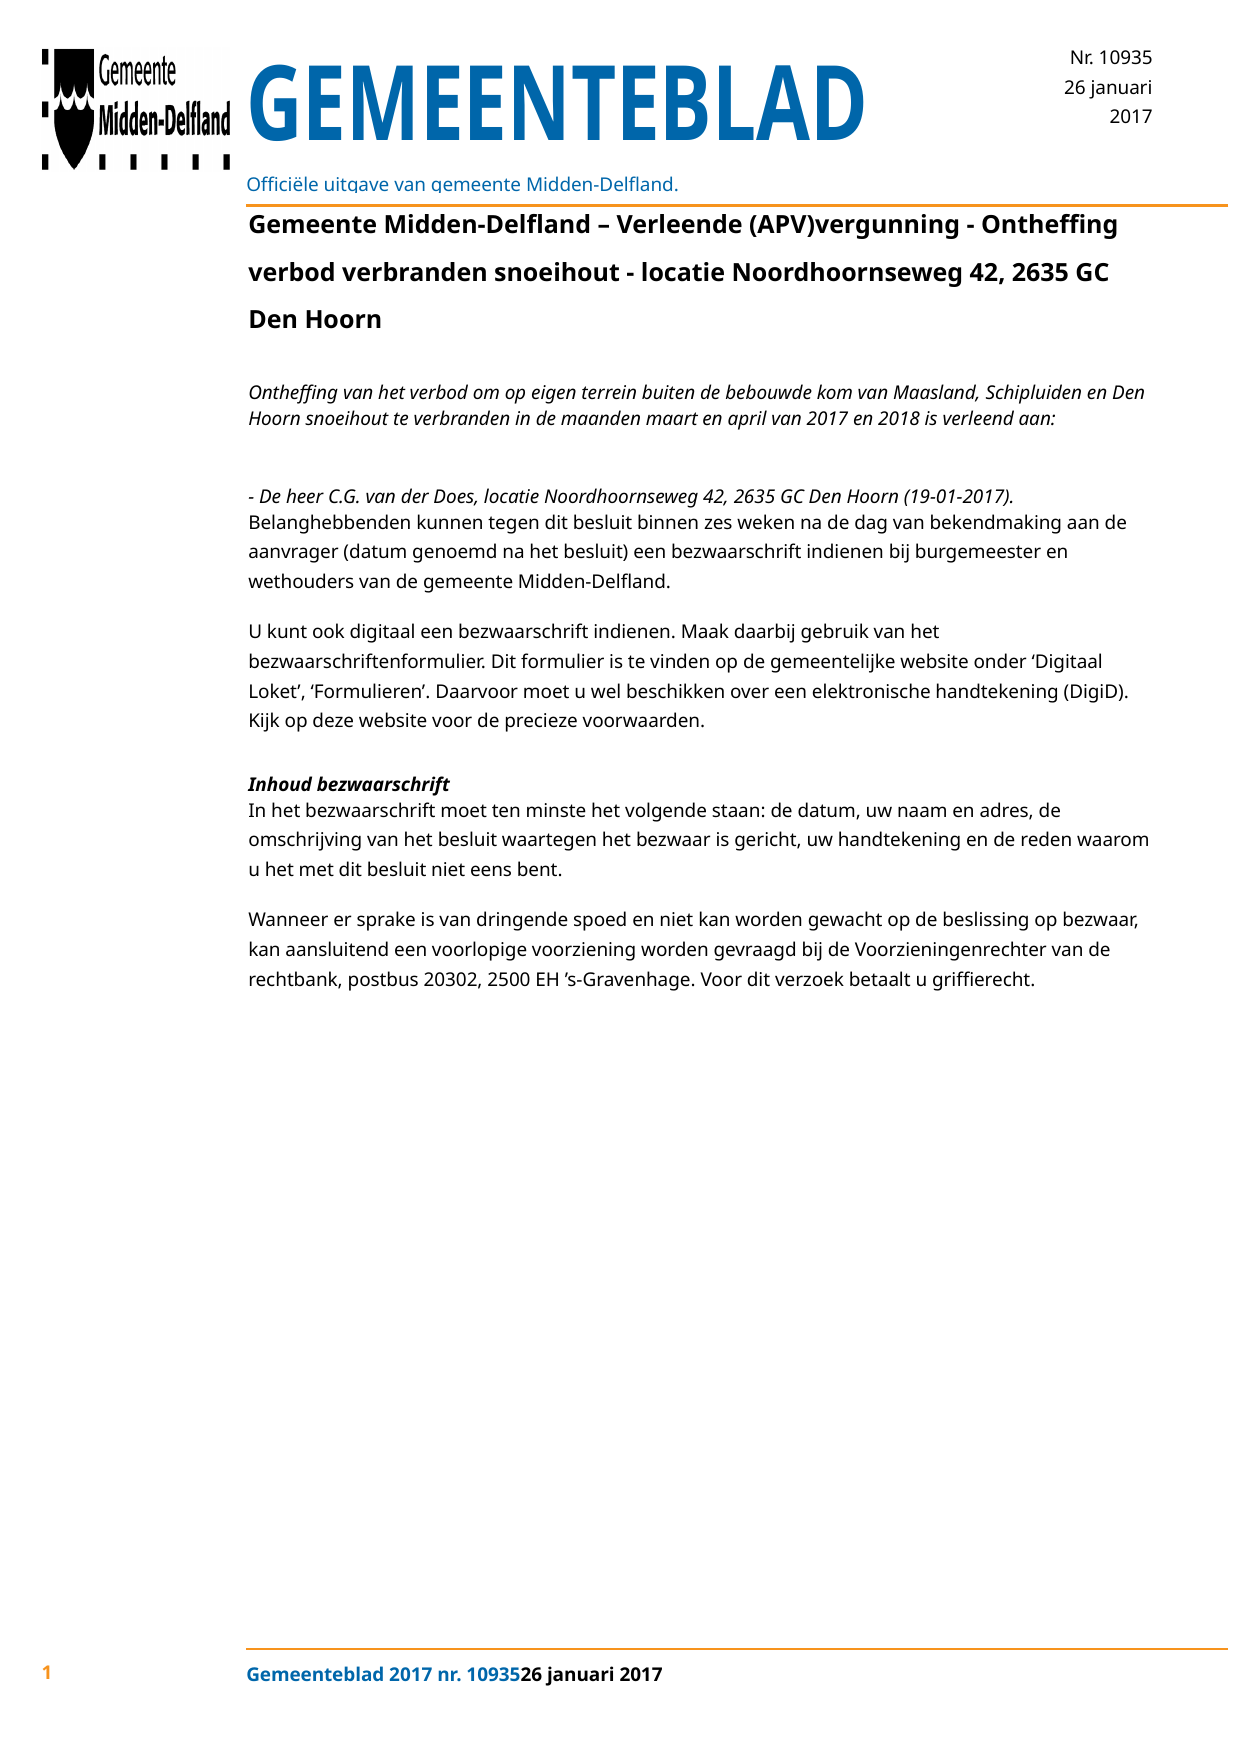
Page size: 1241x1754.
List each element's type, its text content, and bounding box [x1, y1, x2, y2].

picture [41, 47, 231, 172]
text Wanneer er sprake is van dringende spoed en niet kan worden gewacht op de beslissing op bezwaar, kan aansluitend een voorlopige voorziening worden gevraagd bij de Voorzieningenrechter van de rechtbank, postbus 20302, 2500 EH ’s-Gravenhage. Voor dit verzoek betaalt u griffierecht. [248, 907, 1152, 992]
text Belanghebbenden kunnen tegen dit besluit binnen zes weken na de dag van bekendmaking aan de aanvrager (datum genoemd na het besluit) een bezwaarschrift indienen bij burgemeester en wethouders van de gemeente Midden-Delfland. [248, 509, 1152, 594]
text U kunt ook digitaal een bezwaarschrift indienen. Maak daarbij gebruik van het bezwaarschriftenformulier. Dit formulier is te vinden op de gemeentelijke website onder ‘Digitaal Loket’, ‘Formulieren’. Daarvoor moet u wel beschikken over een elektronische handtekening (DigiD). Kijk op deze website voor de precieze voorwaarden. [248, 619, 1152, 733]
text Inhoud bezwaarschrift [248, 771, 1152, 797]
text - De heer C.G. van der Does, locatie Noordhoornseweg 42, 2635 GC Den Hoorn (19-01-2017). [248, 483, 1152, 509]
text Gemeente Midden-Delfland – Verleende (APV)vergunning - Ontheffing verbod verbranden snoeihout - locatie Noordhoornseweg 42, 2635 GC Den Hoorn [248, 207, 1152, 336]
text Ontheffing van het verbod om op eigen terrein buiten de bebouwde kom van Maasland, Schipluiden en Den Hoorn snoeihout te verbranden in de maanden maart en april van 2017 en 2018 is verleend aan: [248, 379, 1152, 431]
text In het bezwaarschrift moet ten minste het volgende staan: de datum, uw naam en adres, de omschrijving van het besluit waartegen het bezwaar is gericht, uw handtekening en de reden waarom u het met dit besluit niet eens bent. [248, 797, 1152, 882]
